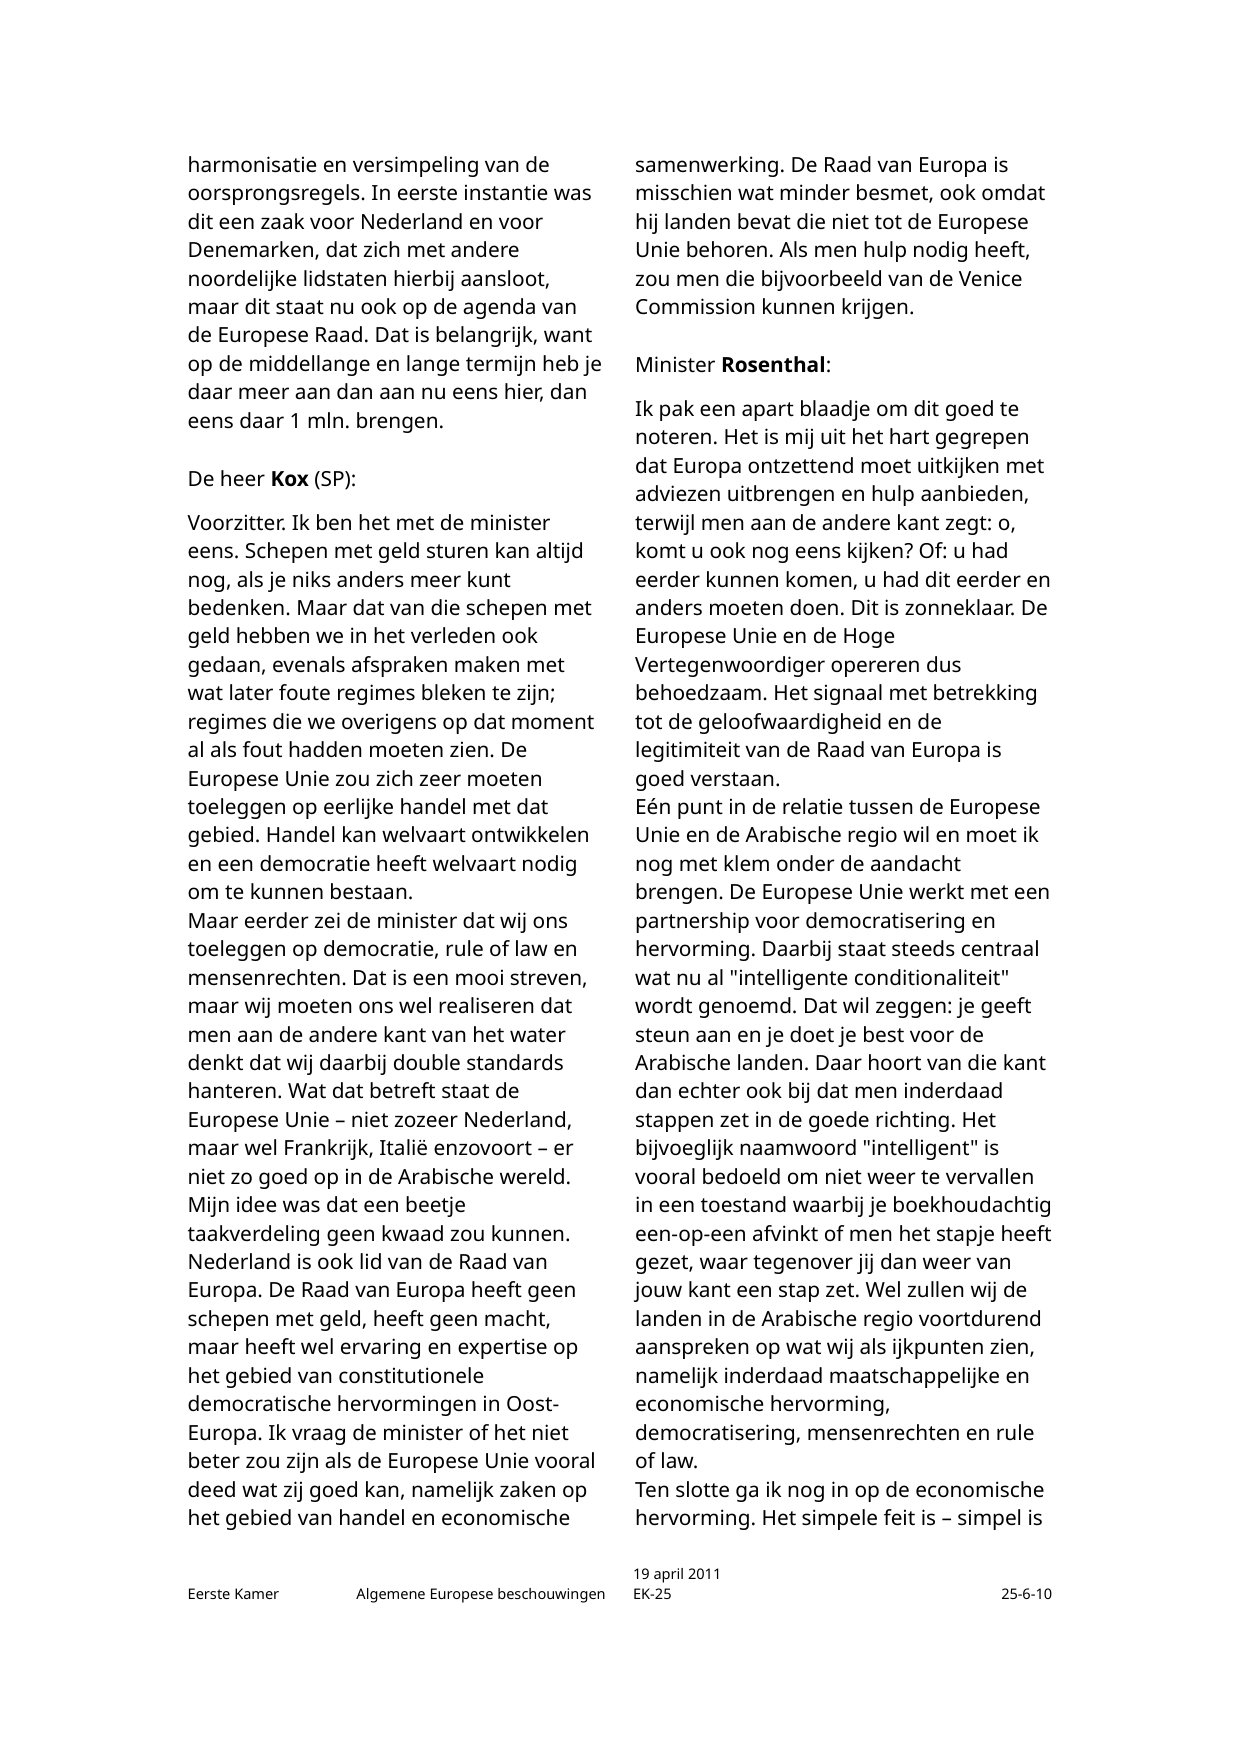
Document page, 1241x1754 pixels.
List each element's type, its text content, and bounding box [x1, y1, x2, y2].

text samenwerking. De Raad van Europa is misschien wat minder besmet, ook omdat hij landen bevat die niet tot de Europese Unie behoren. Als men hulp nodig heeft, zou men die bijvoorbeeld van de Venice Commission kunnen krijgen. [635, 150, 1053, 321]
text Ten slotte ga ik nog in op de economische hervorming. Het simpele feit is – simpel is [635, 1475, 1053, 1532]
text harmonisatie en versimpeling van de oorsprongsregels. In eerste instantie was dit een zaak voor Nederland en voor Denemarken, dat zich met andere noordelijke lidstaten hierbij aansloot, maar dit staat nu ook op de agenda van de Europese Raad. Dat is belangrijk, want op de middellange en lange termijn heb je daar meer aan dan aan nu eens hier, dan eens daar 1 mln. brengen. [187, 150, 605, 434]
text Eén punt in de relatie tussen de Europese Unie en de Arabische regio wil en moet ik nog met klem onder de aandacht brengen. De Europese Unie werkt met een partnership voor democratisering en hervorming. Daarbij staat steeds centraal wat nu al "intelligente conditionaliteit" wordt genoemd. Dat wil zeggen: je geeft steun aan en je doet je best voor de Arabische landen. Daar hoort van die kant dan echter ook bij dat men inderdaad stappen zet in de goede richting. Het bijvoeglijk naamwoord "intelligent" is vooral bedoeld om niet weer te vervallen in een toestand waarbij je boekhoudachtig een-op-een afvinkt of men het stapje heeft gezet, waar tegenover jij dan weer van jouw kant een stap zet. Wel zullen wij de landen in de Arabische regio voortdurend aanspreken op wat wij als ijkpunten zien, namelijk inderdaad maatschappelijke en economische hervorming, democratisering, mensenrechten en rule of law. [635, 792, 1053, 1475]
text De heer Kox (SP): [187, 464, 605, 493]
text Minister Rosenthal: [635, 351, 1053, 379]
text Ik pak een apart blaadje om dit goed te noteren. Het is mij uit het hart gegrepen dat Europa ontzettend moet uitkijken met adviezen uitbrengen en hulp aanbieden, terwijl men aan de andere kant zegt: o, komt u ook nog eens kijken? Of: u had eerder kunnen komen, u had dit eerder en anders moeten doen. Dit is zonneklaar. De Europese Unie en de Hoge Vertegenwoordiger opereren dus behoedzaam. Het signaal met betrekking tot de geloofwaardigheid en de legitimiteit van de Raad van Europa is goed verstaan. [635, 394, 1053, 792]
text Maar eerder zei de minister dat wij ons toeleggen op democratie, rule of law en mensenrechten. Dat is een mooi streven, maar wij moeten ons wel realiseren dat men aan de andere kant van het water denkt dat wij daarbij double standards hanteren. Wat dat betreft staat de Europese Unie – niet zozeer Nederland, maar wel Frankrijk, Italië enzovoort – er niet zo goed op in de Arabische wereld. Mijn idee was dat een beetje taakverdeling geen kwaad zou kunnen. Nederland is ook lid van de Raad van Europa. De Raad van Europa heeft geen schepen met geld, heeft geen macht, maar heeft wel ervaring en expertise op het gebied van constitutionele democratische hervormingen in Oost-Europa. Ik vraag de minister of het niet beter zou zijn als de Europese Unie vooral deed wat zij goed kan, namelijk zaken op het gebied van handel en economische [187, 906, 605, 1532]
text Voorzitter. Ik ben het met de minister eens. Schepen met geld sturen kan altijd nog, als je niks anders meer kunt bedenken. Maar dat van die schepen met geld hebben we in het verleden ook gedaan, evenals afspraken maken met wat later foute regimes bleken te zijn; regimes die we overigens op dat moment al als fout hadden moeten zien. De Europese Unie zou zich zeer moeten toeleggen op eerlijke handel met dat gebied. Handel kan welvaart ontwikkelen en een democratie heeft welvaart nodig om te kunnen bestaan. [187, 508, 605, 906]
